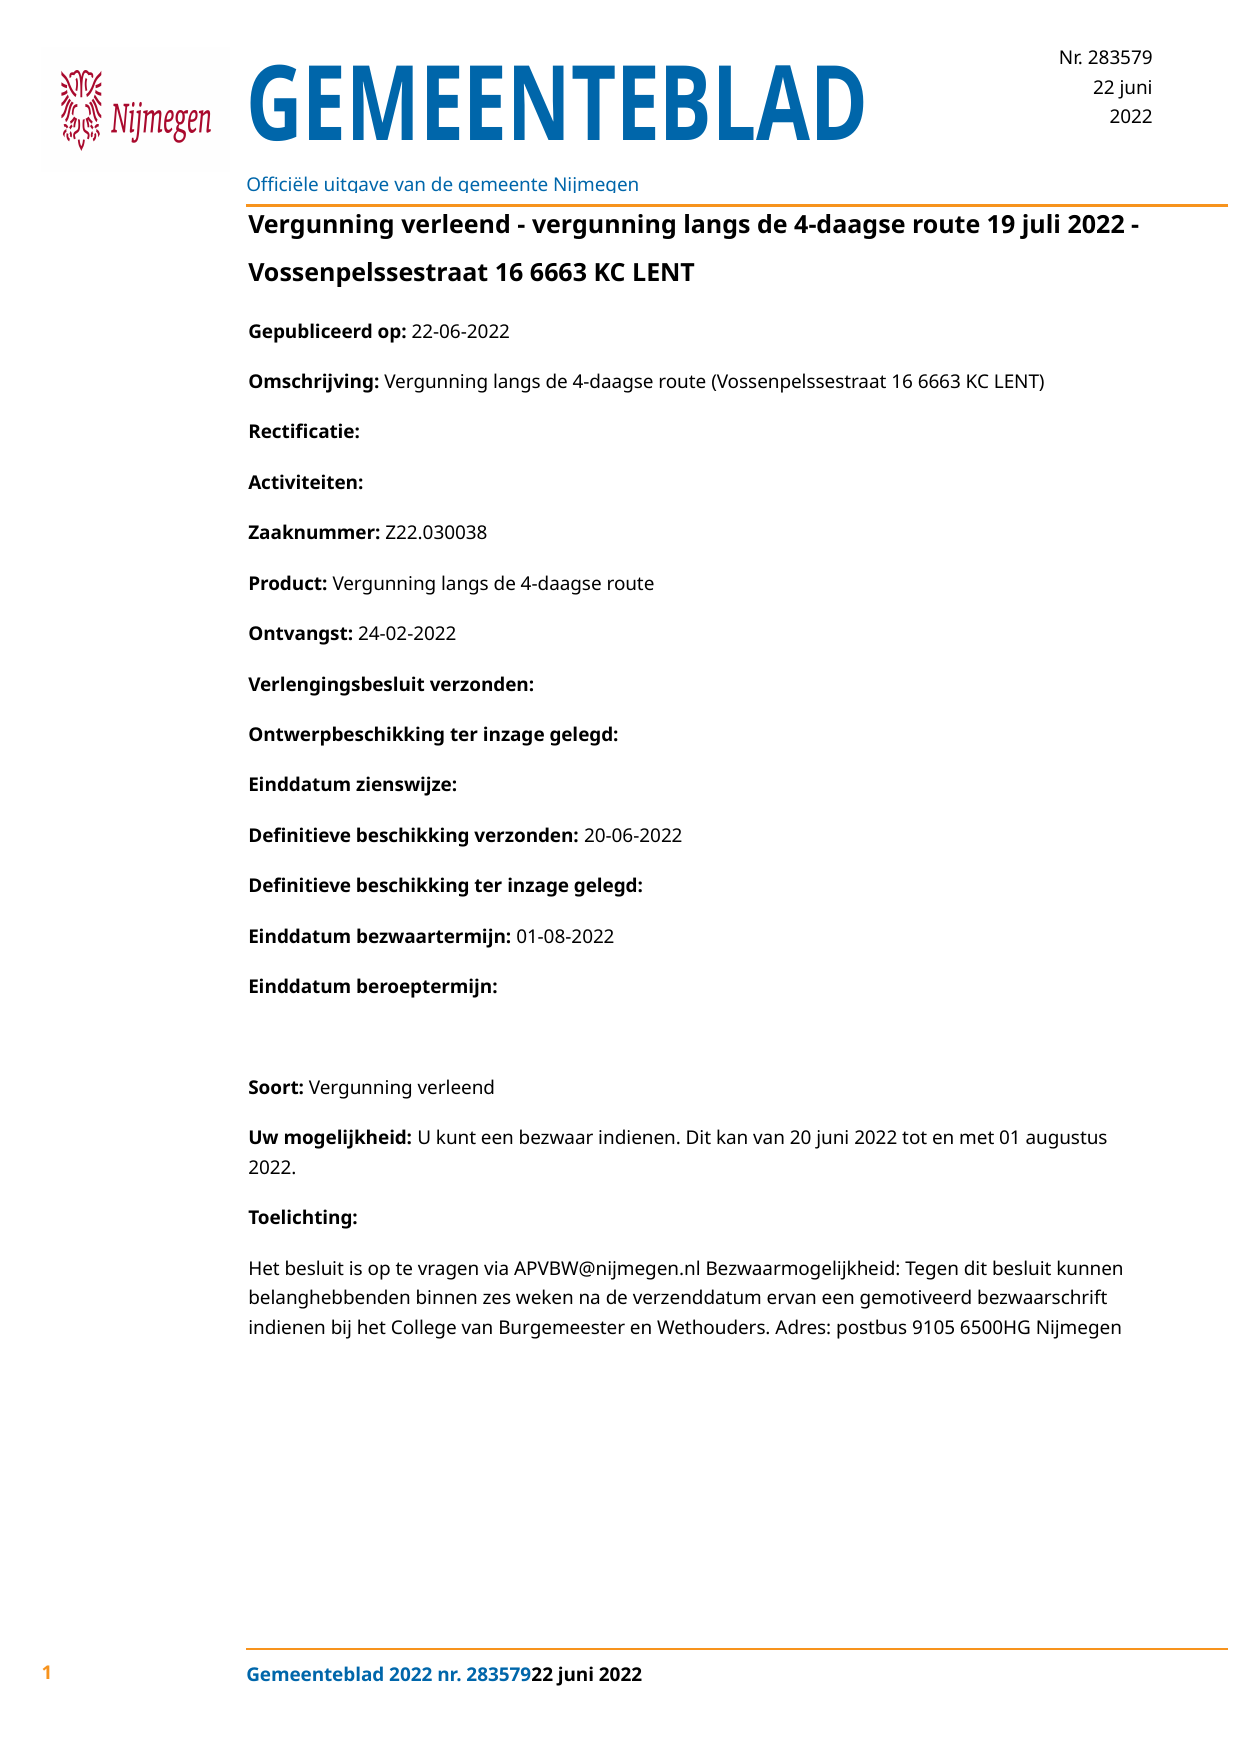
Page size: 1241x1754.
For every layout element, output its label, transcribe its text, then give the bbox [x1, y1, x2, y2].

text Rectificatie: [248, 419, 1152, 444]
text Omschrijving: Vergunning langs de 4-daagse route (Vossenpelssestraat 16 6663 KC LENT) [248, 368, 1152, 394]
text Product: Vergunning langs de 4-daagse route [248, 570, 1152, 596]
text Definitieve beschikking ter inzage gelegd: [248, 872, 1152, 898]
text Einddatum bezwaartermijn: 01-08-2022 [248, 923, 1152, 949]
text Verlengingsbesluit verzonden: [248, 671, 1152, 697]
text Soort: Vergunning verleend [248, 1074, 1152, 1100]
text Toelichting: [248, 1204, 1152, 1230]
text Ontwerpbeschikking ter inzage gelegd: [248, 721, 1152, 747]
text Definitieve beschikking verzonden: 20-06-2022 [248, 822, 1152, 848]
picture [41, 47, 231, 172]
text Ontvangst: 24-02-2022 [248, 620, 1152, 646]
text Gepubliceerd op: 22-06-2022 [248, 318, 1152, 344]
text Activiteiten: [248, 469, 1152, 495]
text Uw mogelijkheid: U kunt een bezwaar indienen. Dit kan van 20 juni 2022 tot en met 01 augustus 2022. [248, 1124, 1152, 1180]
text Zaaknummer: Z22.030038 [248, 519, 1152, 545]
text Het besluit is op te vragen via APVBW@nijmegen.nl Bezwaarmogelijkheid: Tegen dit besluit kunnen belanghebbenden binnen zes weken na de verzenddatum ervan een gemotiveerd bezwaarschrift indienen bij het College van Burgemeester en Wethouders. Adres: postbus 9105 6500HG Nijmegen [248, 1255, 1152, 1340]
text Vergunning verleend - vergunning langs de 4-daagse route 19 juli 2022 - Vossenpelssestraat 16 6663 KC LENT [248, 207, 1152, 288]
text Einddatum zienswijze: [248, 772, 1152, 797]
text Einddatum beroeptermijn: [248, 973, 1152, 999]
